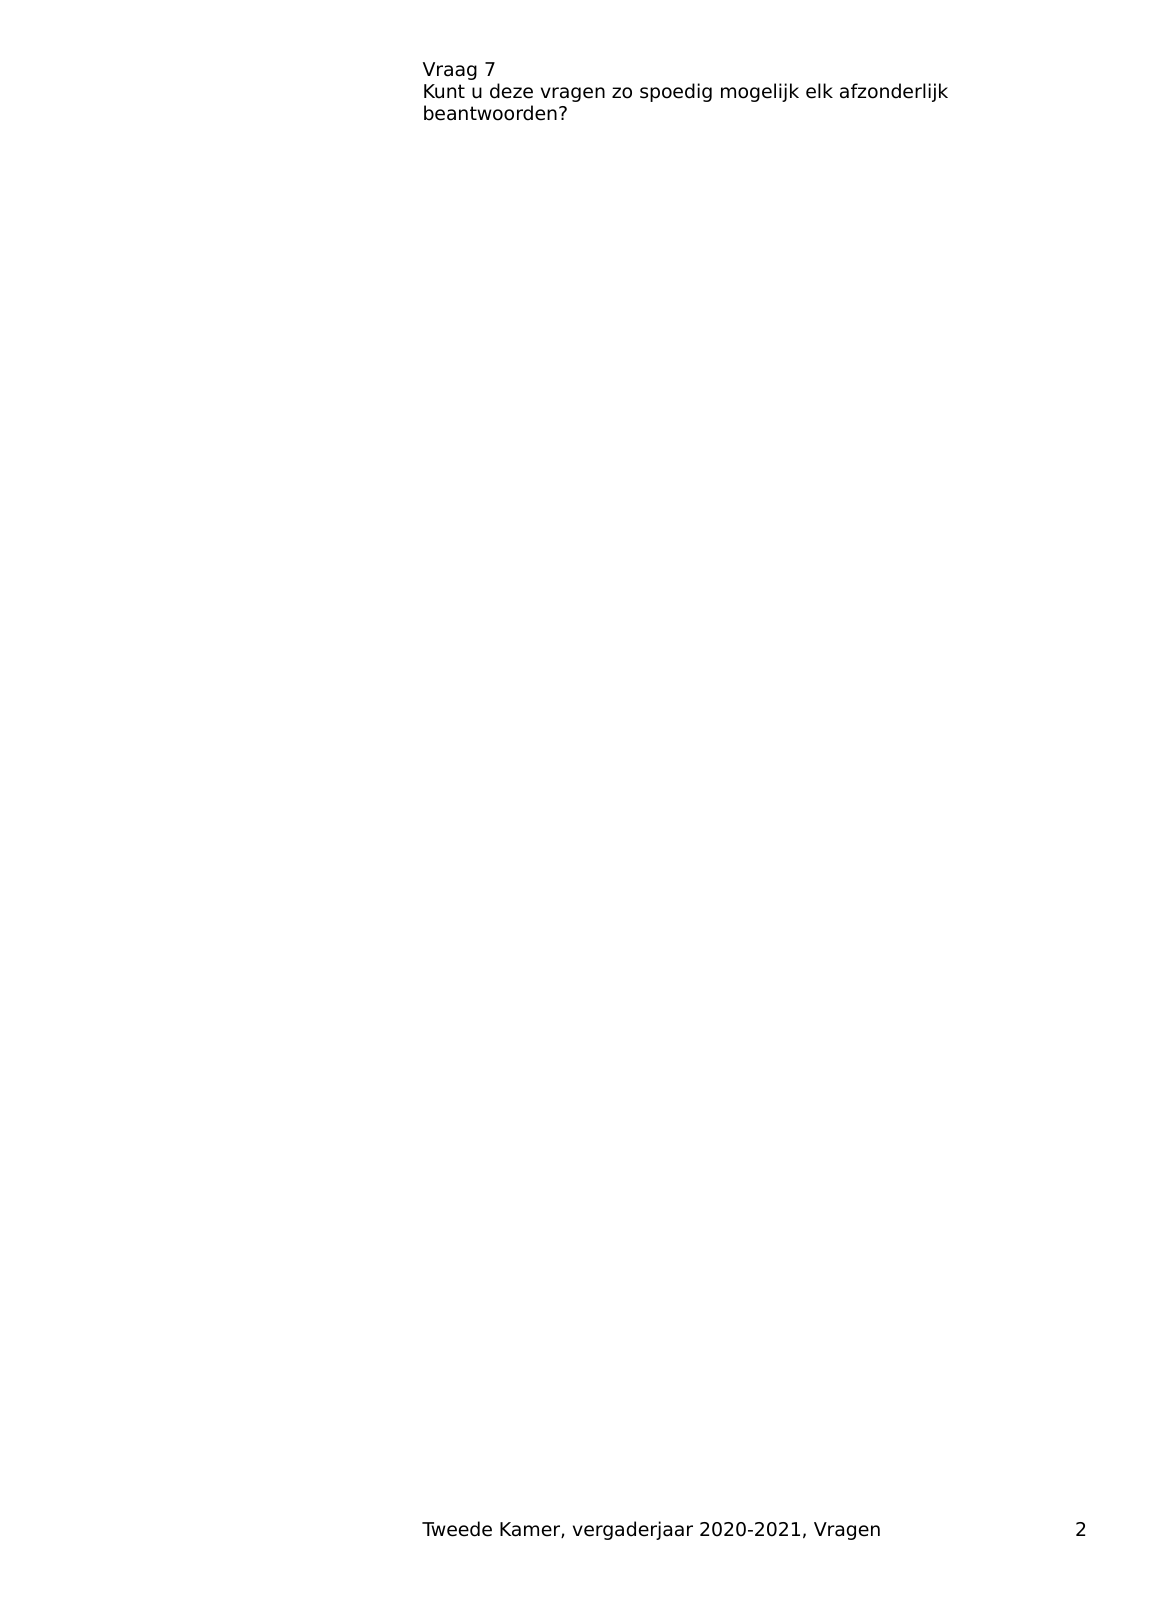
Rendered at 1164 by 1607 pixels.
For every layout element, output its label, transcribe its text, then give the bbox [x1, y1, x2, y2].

text Vraag 7 [422, 59, 1087, 81]
text Kunt u deze vragen zo spoedig mogelijk elk afzonderlijk beantwoorden? [422, 81, 1087, 125]
